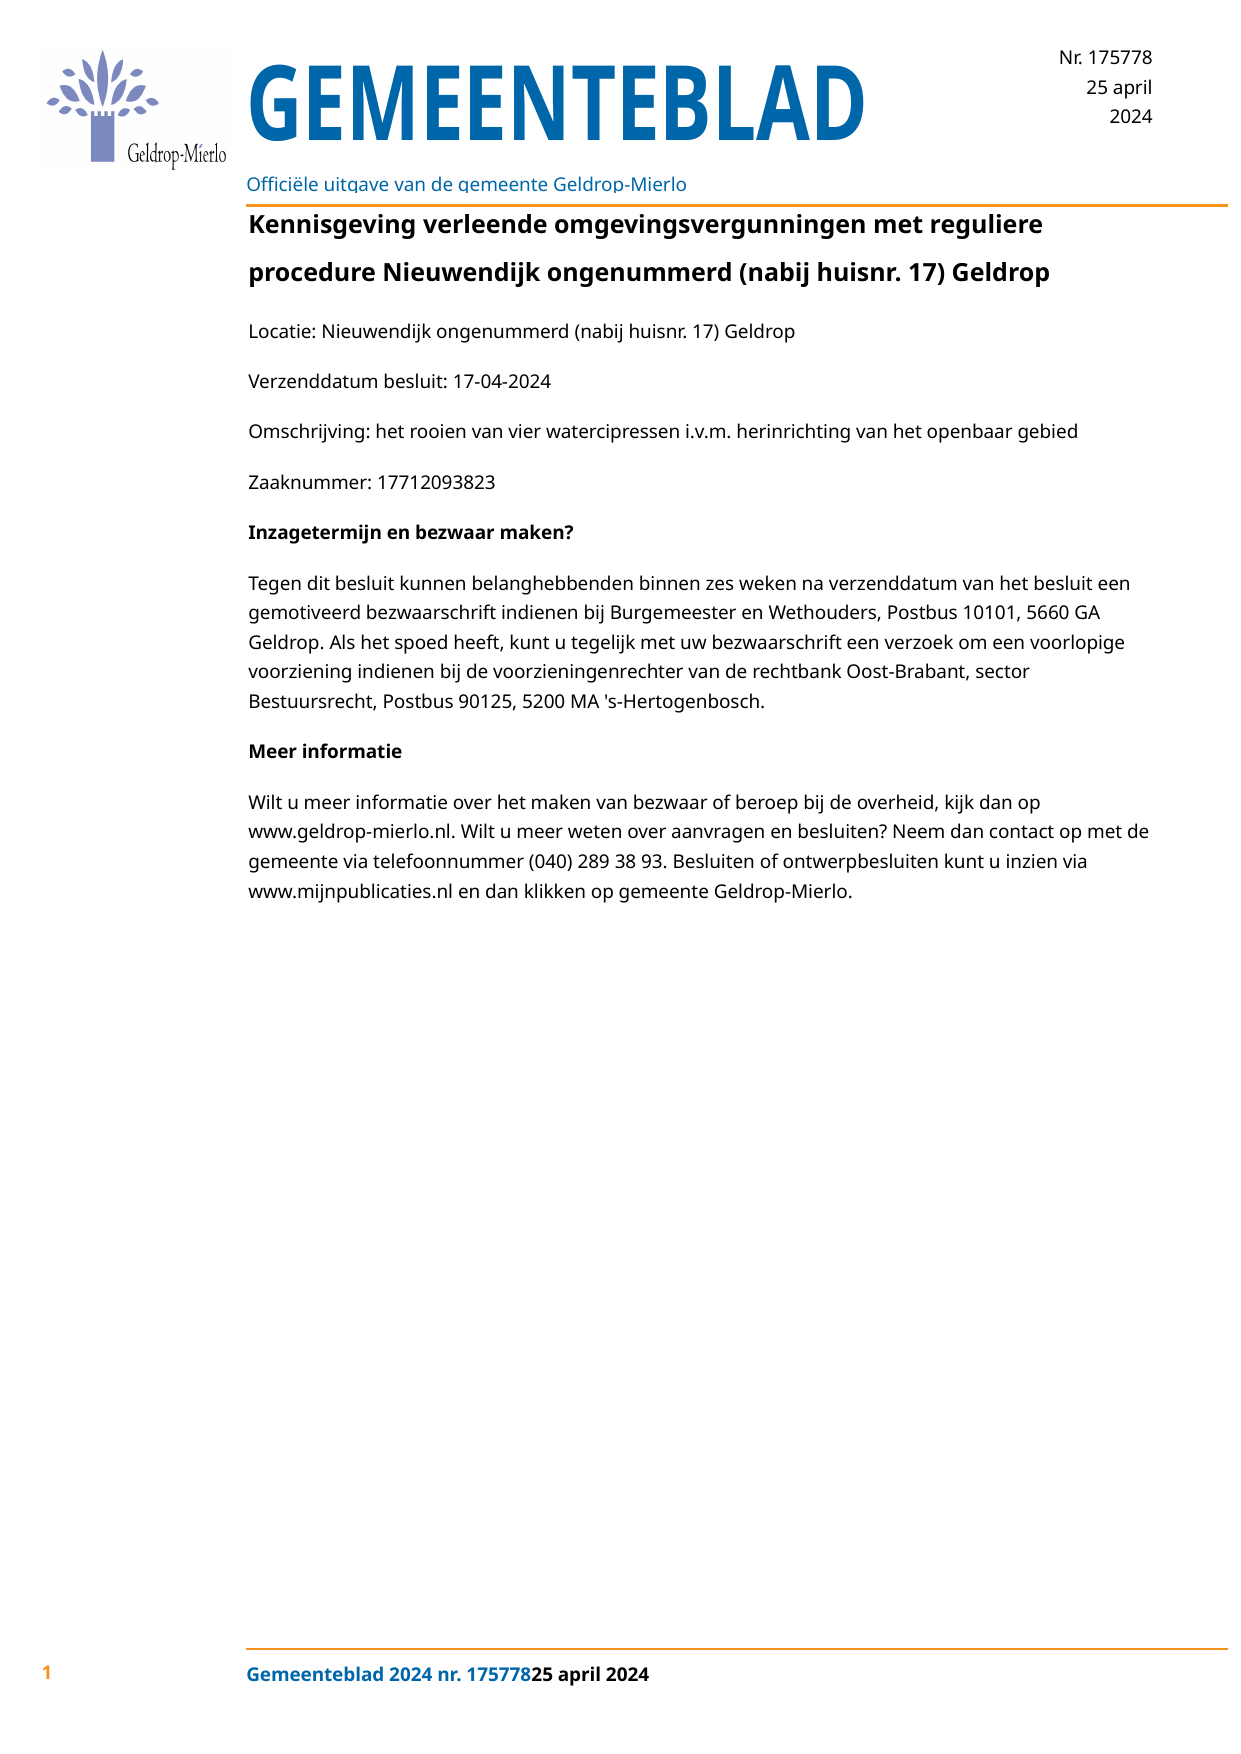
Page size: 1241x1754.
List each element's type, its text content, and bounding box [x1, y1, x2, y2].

text Verzenddatum besluit: 17-04-2024 [248, 368, 1152, 394]
text Zaaknummer: 17712093823 [248, 469, 1152, 495]
text Locatie: Nieuwendijk ongenummerd (nabij huisnr. 17) Geldrop [248, 318, 1152, 344]
text Wilt u meer informatie over het maken van bezwaar of beroep bij de overheid, kijk dan op www.geldrop-mierlo.nl. Wilt u meer weten over aanvragen en besluiten? Neem dan contact op met de gemeente via telefoonnummer (040) 289 38 93. Besluiten of ontwerpbesluiten kunt u inzien via www.mijnpublicaties.nl en dan klikken op gemeente Geldrop-Mierlo. [248, 789, 1152, 904]
text Kennisgeving verleende omgevingsvergunningen met reguliere procedure Nieuwendijk ongenummerd (nabij huisnr. 17) Geldrop [248, 207, 1152, 288]
text Omschrijving: het rooien van vier watercipressen i.v.m. herinrichting van het openbaar gebied [248, 419, 1152, 444]
text Tegen dit besluit kunnen belanghebbenden binnen zes weken na verzenddatum van het besluit een gemotiveerd bezwaarschrift indienen bij Burgemeester en Wethouders, Postbus 10101, 5660 GA Geldrop. Als het spoed heeft, kunt u tegelijk met uw bezwaarschrift een verzoek om een voorlopige voorziening indienen bij de voorzieningenrechter van de rechtbank Oost-Brabant, sector Bestuursrecht, Postbus 90125, 5200 MA 's-Hertogenbosch. [248, 570, 1152, 714]
text Meer informatie [248, 739, 1152, 764]
text Inzagetermijn en bezwaar maken? [248, 519, 1152, 545]
picture [41, 47, 231, 172]
